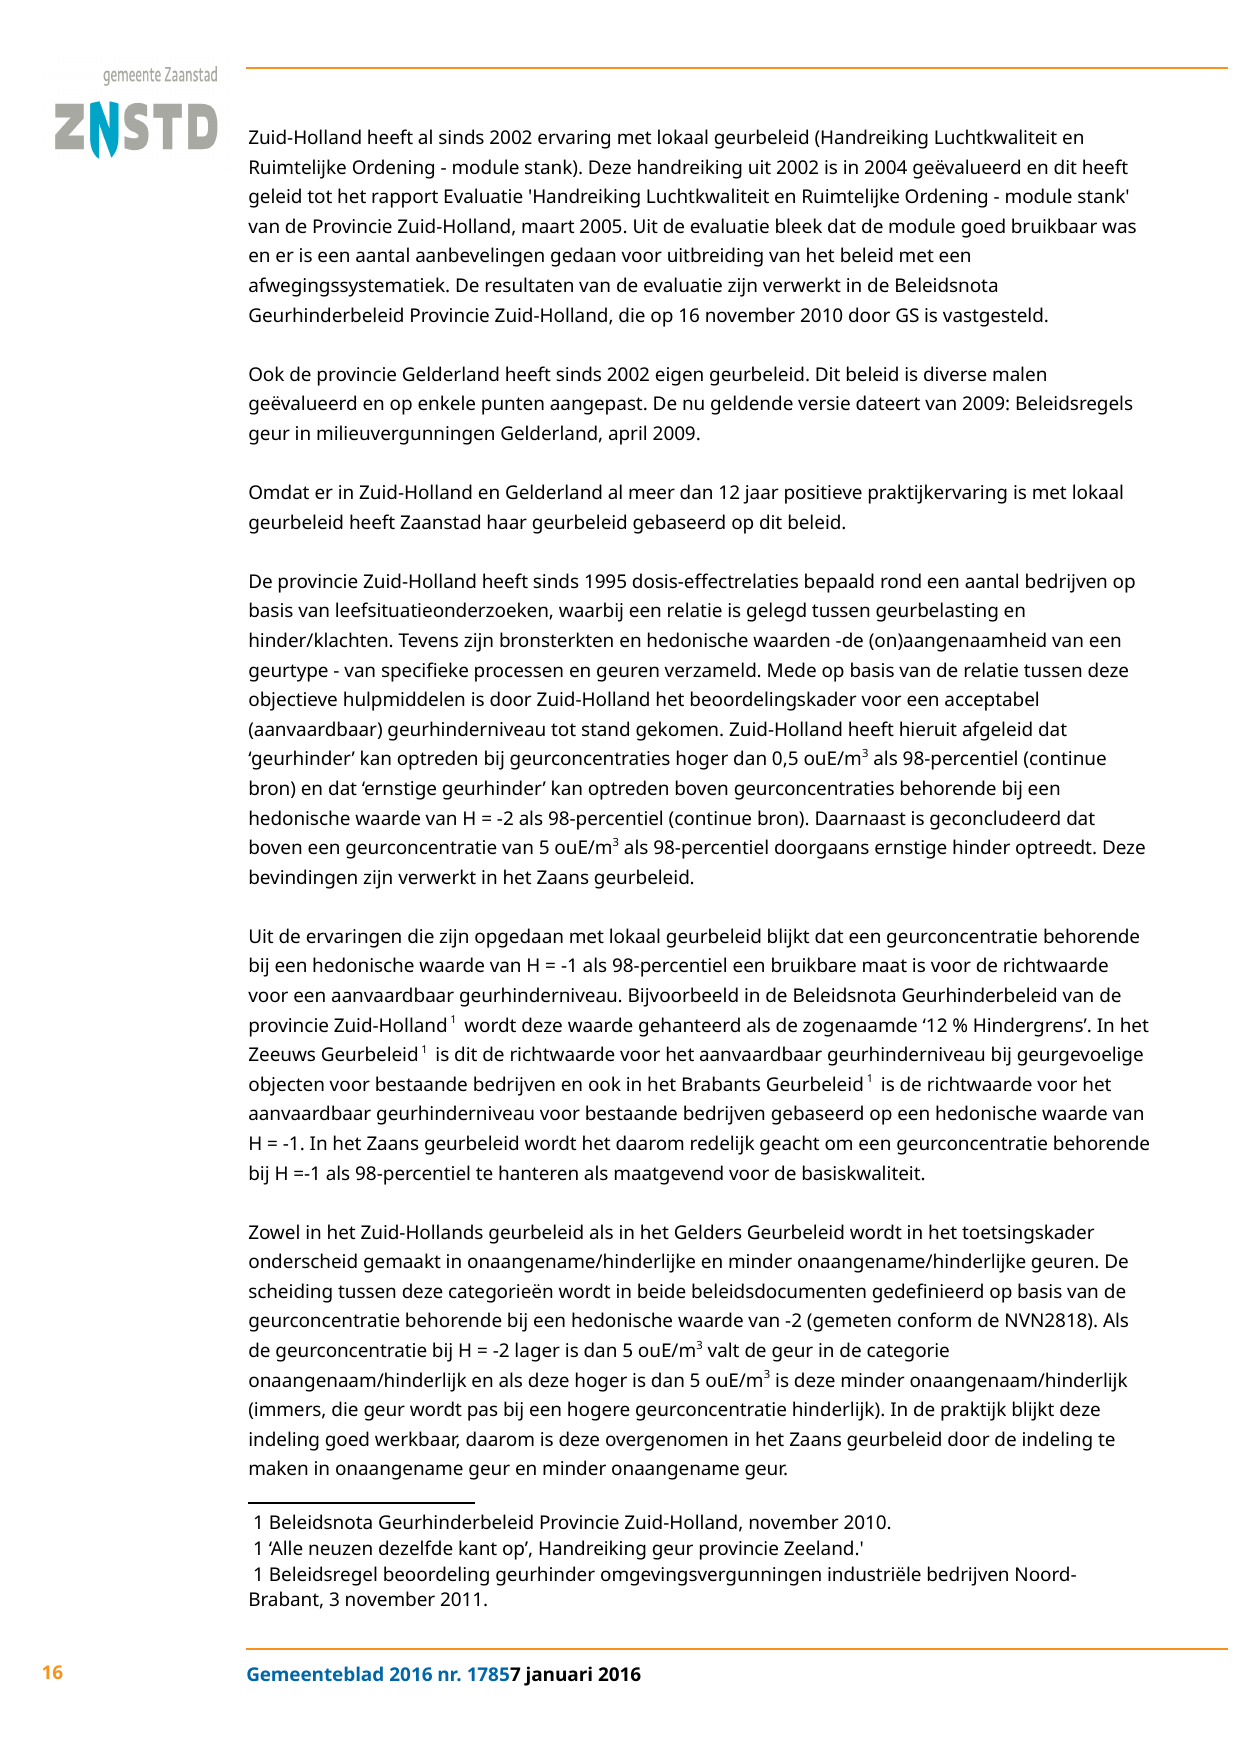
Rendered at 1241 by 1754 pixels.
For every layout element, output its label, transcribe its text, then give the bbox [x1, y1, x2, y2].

text Zuid-Holland heeft al sinds 2002 ervaring met lokaal geurbeleid (Handreiking Luchtkwaliteit en Ruimtelijke Ordening - module stank). Deze handreiking uit 2002 is in 2004 geëvalueerd en dit heeft geleid tot het rapport Evaluatie 'Handreiking Luchtkwaliteit en Ruimtelijke Ordening - module stank' van de Provincie Zuid-Holland, maart 2005. Uit de evaluatie bleek dat de module goed bruikbaar was en er is een aantal aanbevelingen gedaan voor uitbreiding van het beleid met een afwegingssystematiek. De resultaten van de evaluatie zijn verwerkt in de Beleidsnota Geurhinderbeleid Provincie Zuid-Holland, die op 16 november 2010 door GS is vastgesteld. [248, 124, 1152, 328]
text Beleidsnota Geurhinderbeleid Provincie Zuid-Holland, november 2010. [248, 1509, 1152, 1535]
text Uit de ervaringen die zijn opgedaan met lokaal geurbeleid blijkt dat een geurconcentratie behorende bij een hedonische waarde van H = -1 als 98-percentiel een bruikbare maat is voor de richtwaarde voor een aanvaardbaar geurhinderniveau. Bijvoorbeeld in de Beleidsnota Geurhinderbeleid van de provincie Zuid-Holland wordt deze waarde gehanteerd als de zogenaamde ‘12 % Hindergrens’. In het Zeeuws Geurbeleid is dit de richtwaarde voor het aanvaardbaar geurhinderniveau bij geurgevoelige objecten voor bestaande bedrijven en ook in het Brabants Geurbeleid is de richtwaarde voor het aanvaardbaar geurhinderniveau voor bestaande bedrijven gebaseerd op een hedonische waarde van H = -1. In het Zaans geurbeleid wordt het daarom redelijk geacht om een geurconcentratie behorende bij H =-1 als 98-percentiel te hanteren als maatgevend voor de basiskwaliteit. [248, 923, 1152, 1186]
text Omdat er in Zuid-Holland en Gelderland al meer dan 12 jaar positieve praktijkervaring is met lokaal geurbeleid heeft Zaanstad haar geurbeleid gebaseerd op dit beleid. [248, 479, 1152, 535]
text Beleidsregel beoordeling geurhinder omgevingsvergunningen industriële bedrijven Noord-Brabant, 3 november 2011. [248, 1561, 1152, 1612]
text Ook de provincie Gelderland heeft sinds 2002 eigen geurbeleid. Dit beleid is diverse malen geëvalueerd en op enkele punten aangepast. De nu geldende versie dateert van 2009: Beleidsregels geur in milieuvergunningen Gelderland, april 2009. [248, 361, 1152, 446]
picture [41, 47, 231, 172]
text De provincie Zuid-Holland heeft sinds 1995 dosis-effectrelaties bepaald rond een aantal bedrijven op basis van leefsituatieonderzoeken, waarbij een relatie is gelegd tussen geurbelasting en hinder/klachten. Tevens zijn bronsterkten en hedonische waarden -de (on)aangenaamheid van een geurtype - van specifieke processen en geuren verzameld. Mede op basis van de relatie tussen deze objectieve hulpmiddelen is door Zuid-Holland het beoordelingskader voor een acceptabel (aanvaardbaar) geurhinderniveau tot stand gekomen. Zuid-Holland heeft hieruit afgeleid dat ‘geurhinder’ kan optreden bij geurconcentraties hoger dan 0,5 ouE/m3 als 98-percentiel (continue bron) en dat ‘ernstige geurhinder’ kan optreden boven geurconcentraties behorende bij een hedonische waarde van H = -2 als 98-percentiel (continue bron). Daarnaast is geconcludeerd dat boven een geurconcentratie van 5 ouE/m3 als 98-percentiel doorgaans ernstige hinder optreedt. Deze bevindingen zijn verwerkt in het Zaans geurbeleid. [248, 568, 1152, 890]
text ‘Alle neuzen dezelfde kant op’, Handreiking geur provincie Zeeland.' [248, 1535, 1152, 1561]
text Zowel in het Zuid-Hollands geurbeleid als in het Gelders Geurbeleid wordt in het toetsingskader onderscheid gemaakt in onaangename/hinderlijke en minder onaangename/hinderlijke geuren. De scheiding tussen deze categorieën wordt in beide beleidsdocumenten gedefinieerd op basis van de geurconcentratie behorende bij een hedonische waarde van -2 (gemeten conform de NVN2818). Als de geurconcentratie bij H = -2 lager is dan 5 ouE/m3 valt de geur in de categorie onaangenaam/hinderlijk en als deze hoger is dan 5 ouE/m3 is deze minder onaangenaam/hinderlijk (immers, die geur wordt pas bij een hogere geurconcentratie hinderlijk). In de praktijk blijkt deze indeling goed werkbaar, daarom is deze overgenomen in het Zaans geurbeleid door de indeling te maken in onaangename geur en minder onaangename geur. [248, 1219, 1152, 1481]
